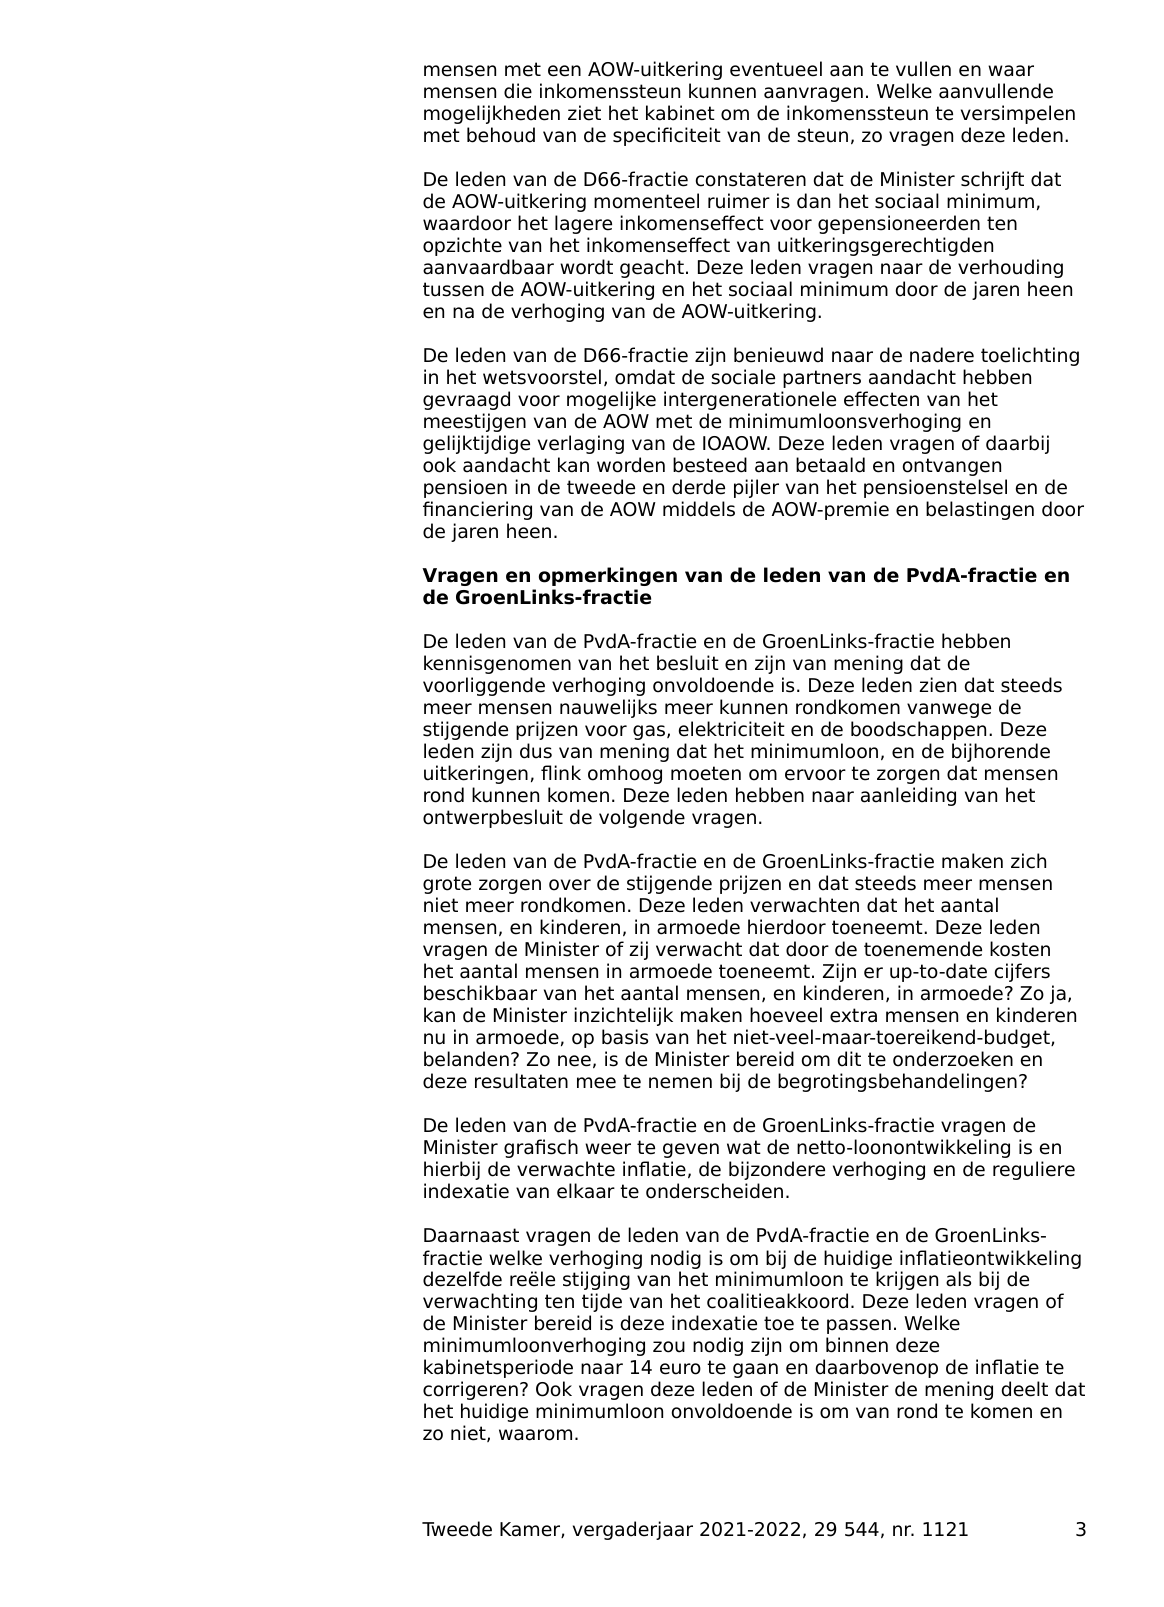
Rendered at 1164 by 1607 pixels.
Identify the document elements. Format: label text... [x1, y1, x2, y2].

text De leden van de D66-fractie constateren dat de Minister schrijft dat de AOW-uitkering momenteel ruimer is dan het sociaal minimum, waardoor het lagere inkomenseffect voor gepensioneerden ten opzichte van het inkomenseffect van uitkeringsgerechtigden aanvaardbaar wordt geacht. Deze leden vragen naar de verhouding tussen de AOW-uitkering en het sociaal minimum door de jaren heen en na de verhoging van de AOW-uitkering. [422, 169, 1087, 323]
text Daarnaast vragen de leden van de PvdA-fractie en de GroenLinks-fractie welke verhoging nodig is om bij de huidige inflatieontwikkeling dezelfde reële stijging van het minimumloon te krijgen als bij de verwachting ten tijde van het coalitieakkoord. Deze leden vragen of de Minister bereid is deze indexatie toe te passen. Welke minimumloonverhoging zou nodig zijn om binnen deze kabinetsperiode naar 14 euro te gaan en daarbovenop de inflatie te corrigeren? Ook vragen deze leden of de Minister de mening deelt dat het huidige minimumloon onvoldoende is om van rond te komen en zo niet, waarom. [422, 1225, 1087, 1445]
text mensen met een AOW-uitkering eventueel aan te vullen en waar mensen die inkomenssteun kunnen aanvragen. Welke aanvullende mogelijkheden ziet het kabinet om de inkomenssteun te versimpelen met behoud van de specificiteit van de steun, zo vragen deze leden. [422, 59, 1087, 147]
text De leden van de PvdA-fractie en de GroenLinks-fractie vragen de Minister grafisch weer te geven wat de netto-loonontwikkeling is en hierbij de verwachte inflatie, de bijzondere verhoging en de reguliere indexatie van elkaar te onderscheiden. [422, 1115, 1087, 1203]
text De leden van de D66-fractie zijn benieuwd naar de nadere toelichting in het wetsvoorstel, omdat de sociale partners aandacht hebben gevraagd voor mogelijke intergenerationele effecten van het meestijgen van de AOW met de minimumloonsverhoging en gelijktijdige verlaging van de IOAOW. Deze leden vragen of daarbij ook aandacht kan worden besteed aan betaald en ontvangen pensioen in de tweede en derde pijler van het pensioenstelsel en de financiering van de AOW middels de AOW-premie en belastingen door de jaren heen. [422, 345, 1087, 543]
subtitle Vragen en opmerkingen van de leden van de PvdA-fractie en de GroenLinks-fractie [422, 565, 1087, 609]
text De leden van de PvdA-fractie en de GroenLinks-fractie maken zich grote zorgen over de stijgende prijzen en dat steeds meer mensen niet meer rondkomen. Deze leden verwachten dat het aantal mensen, en kinderen, in armoede hierdoor toeneemt. Deze leden vragen de Minister of zij verwacht dat door de toenemende kosten het aantal mensen in armoede toeneemt. Zijn er up-to-date cijfers beschikbaar van het aantal mensen, en kinderen, in armoede? Zo ja, kan de Minister inzichtelijk maken hoeveel extra mensen en kinderen nu in armoede, op basis van het niet-veel-maar-toereikend-budget, belanden? Zo nee, is de Minister bereid om dit te onderzoeken en deze resultaten mee te nemen bij de begrotingsbehandelingen? [422, 851, 1087, 1093]
text De leden van de PvdA-fractie en de GroenLinks-fractie hebben kennisgenomen van het besluit en zijn van mening dat de voorliggende verhoging onvoldoende is. Deze leden zien dat steeds meer mensen nauwelijks meer kunnen rondkomen vanwege de stijgende prijzen voor gas, elektriciteit en de boodschappen. Deze leden zijn dus van mening dat het minimumloon, en de bijhorende uitkeringen, flink omhoog moeten om ervoor te zorgen dat mensen rond kunnen komen. Deze leden hebben naar aanleiding van het ontwerpbesluit de volgende vragen. [422, 631, 1087, 829]
